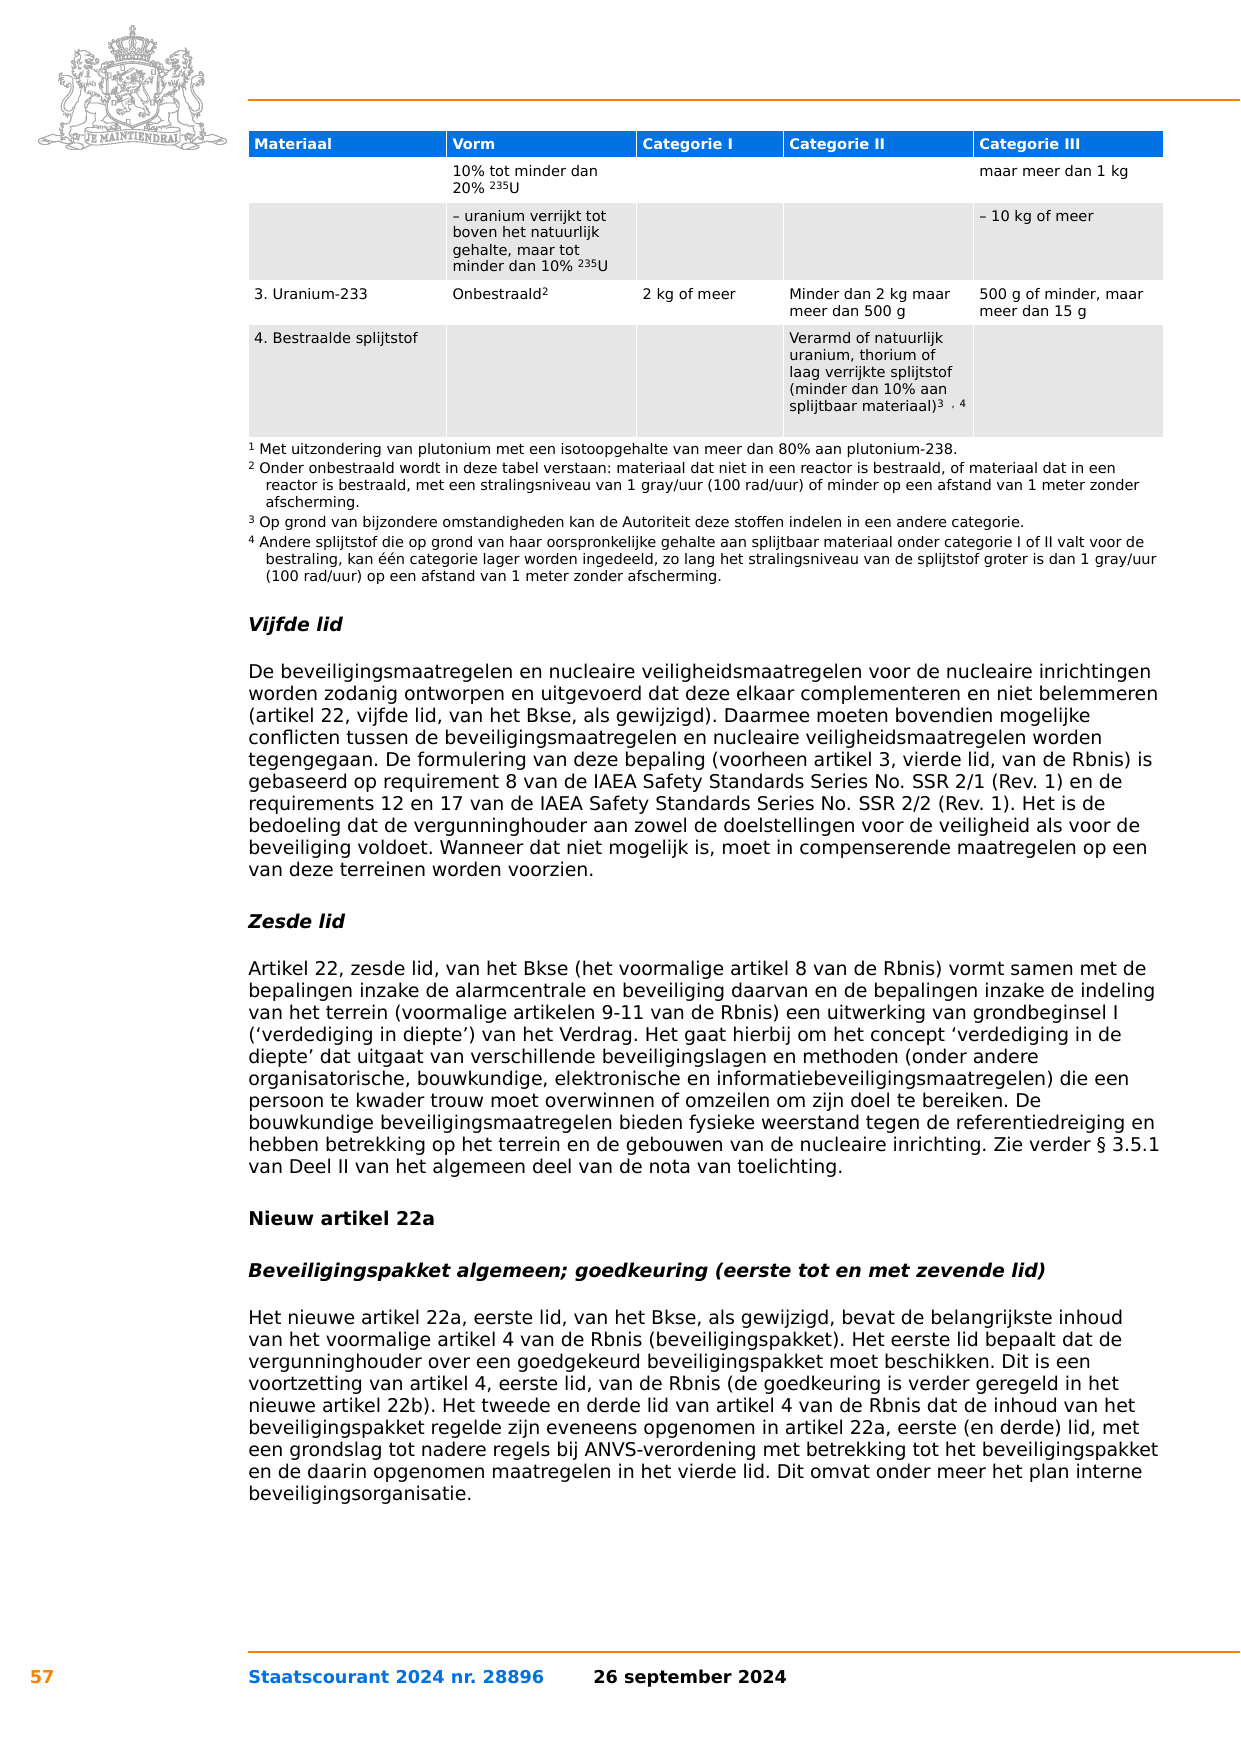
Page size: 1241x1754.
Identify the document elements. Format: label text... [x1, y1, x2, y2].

table_header Vorm [447, 131, 636, 157]
table_cell [974, 325, 1163, 437]
table_header Categorie I [637, 131, 783, 157]
subtitle Vijfde lid [248, 614, 1163, 636]
table_cell maar meer dan 1 kg [974, 158, 1163, 202]
table_cell Verarmd of natuurlijk uranium, thorium of laag verrijkte splijtstof (minder dan 10% aan splijtbaar materiaal)3 , 4 [784, 325, 973, 437]
table_cell [249, 158, 446, 202]
table_cell [637, 203, 783, 280]
table_cell Minder dan 2 kg maar meer dan 500 g [784, 281, 973, 324]
table_header Categorie II [784, 131, 973, 157]
text Artikel 22, zesde lid, van het Bkse (het voormalige artikel 8 van de Rbnis) vormt samen met de bepalingen inzake de alarmcentrale en beveiliging daarvan en de bepalingen inzake de indeling van het terrein (voormalige artikelen 9-11 van de Rbnis) een uitwerking van grondbeginsel I (‘verdediging in diepte’) van het Verdrag. Het gaat hierbij om het concept ‘verdediging in de diepte’ dat uitgaat van verschillende beveiligingslagen en methoden (onder andere organisatorische, bouwkundige, elektronische en informatiebeveiligingsmaatregelen) die een persoon te kwader trouw moet overwinnen of omzeilen om zijn doel te bereiken. De bouwkundige beveiligingsmaatregelen bieden fysieke weerstand tegen de referentiedreiging en hebben betrekking op het terrein en de gebouwen van de nucleaire inrichting. Zie verder § 3.5.1 van Deel II van het algemeen deel van de nota van toelichting. [248, 958, 1163, 1178]
table_cell [784, 203, 973, 280]
picture [38, 25, 227, 150]
table_cell – 10 kg of meer [974, 203, 1163, 280]
table_cell [637, 325, 783, 437]
table_cell [249, 203, 446, 280]
table_cell [784, 158, 973, 202]
subtitle Zesde lid [248, 911, 1163, 933]
table_cell [447, 325, 636, 437]
subtitle Beveiligingspakket algemeen; goedkeuring (eerste tot en met zevende lid) [248, 1260, 1163, 1282]
table_cell [637, 158, 783, 202]
table_cell 1 Met uitzondering van plutonium met een isotoopgehalte van meer dan 80% aan plutonium-238. 2 Onder onbestraald wordt in deze tabel verstaan: materiaal dat niet in een reactor is bestraald, of materiaal dat in een reactor is bestraald, met een stralingsniveau van 1 gray/uur (100 rad/uur) of minder op een afstand van 1 meter zonder afscherming. 3 Op grond van bijzondere omstandigheden kan de Autoriteit deze stoffen indelen in een andere categorie. 4 Andere splijtstof die op grond van haar oorspronkelijke gehalte aan splijtbaar materiaal onder categorie I of II valt voor de bestraling, kan één categorie lager worden ingedeeld, zo lang het stralingsniveau van de splijtstof groter is dan 1 gray/uur (100 rad/uur) op een afstand van 1 meter zonder afscherming. [248, 438, 1163, 584]
subtitle Nieuw artikel 22a [248, 1208, 1163, 1230]
table_cell 3. Uranium-233 [249, 281, 446, 324]
table_cell – uranium verrijkt tot boven het natuurlijk gehalte, maar tot minder dan 10% 235U [447, 203, 636, 280]
text Het nieuwe artikel 22a, eerste lid, van het Bkse, als gewijzigd, bevat de belangrijkste inhoud van het voormalige artikel 4 van de Rbnis (beveiligingspakket). Het eerste lid bepaalt dat de vergunninghouder over een goedgekeurd beveiligingspakket moet beschikken. Dit is een voortzetting van artikel 4, eerste lid, van de Rbnis (de goedkeuring is verder geregeld in het nieuwe artikel 22b). Het tweede en derde lid van artikel 4 van de Rbnis dat de inhoud van het beveiligingspakket regelde zijn eveneens opgenomen in artikel 22a, eerste (en derde) lid, met een grondslag tot nadere regels bij ANVS-verordening met betrekking tot het beveiligingspakket en de daarin opgenomen maatregelen in het vierde lid. Dit omvat onder meer het plan interne beveiligingsorganisatie. [248, 1307, 1163, 1505]
text De beveiligingsmaatregelen en nucleaire veiligheidsmaatregelen voor de nucleaire inrichtingen worden zodanig ontworpen en uitgevoerd dat deze elkaar complementeren en niet belemmeren (artikel 22, vijfde lid, van het Bkse, als gewijzigd). Daarmee moeten bovendien mogelijke conflicten tussen de beveiligingsmaatregelen en nucleaire veiligheidsmaatregelen worden tegengegaan. De formulering van deze bepaling (voorheen artikel 3, vierde lid, van de Rbnis) is gebaseerd op requirement 8 van de IAEA Safety Standards Series No. SSR 2/1 (Rev. 1) en de requirements 12 en 17 van de IAEA Safety Standards Series No. SSR 2/2 (Rev. 1). Het is de bedoeling dat de vergunninghouder aan zowel de doelstellingen voor de veiligheid als voor de beveiliging voldoet. Wanneer dat niet mogelijk is, moet in compenserende maatregelen op een van deze terreinen worden voorzien. [248, 661, 1163, 881]
table_cell Onbestraald2 [447, 281, 636, 324]
table_cell 500 g of minder, maar meer dan 15 g [974, 281, 1163, 324]
table_header Materiaal [249, 131, 446, 157]
table_cell 4. Bestraalde splijtstof [249, 325, 446, 437]
table_cell 2 kg of meer [637, 281, 783, 324]
table_header Categorie III [974, 131, 1163, 157]
table_cell 10% tot minder dan 20% 235U [447, 158, 636, 202]
